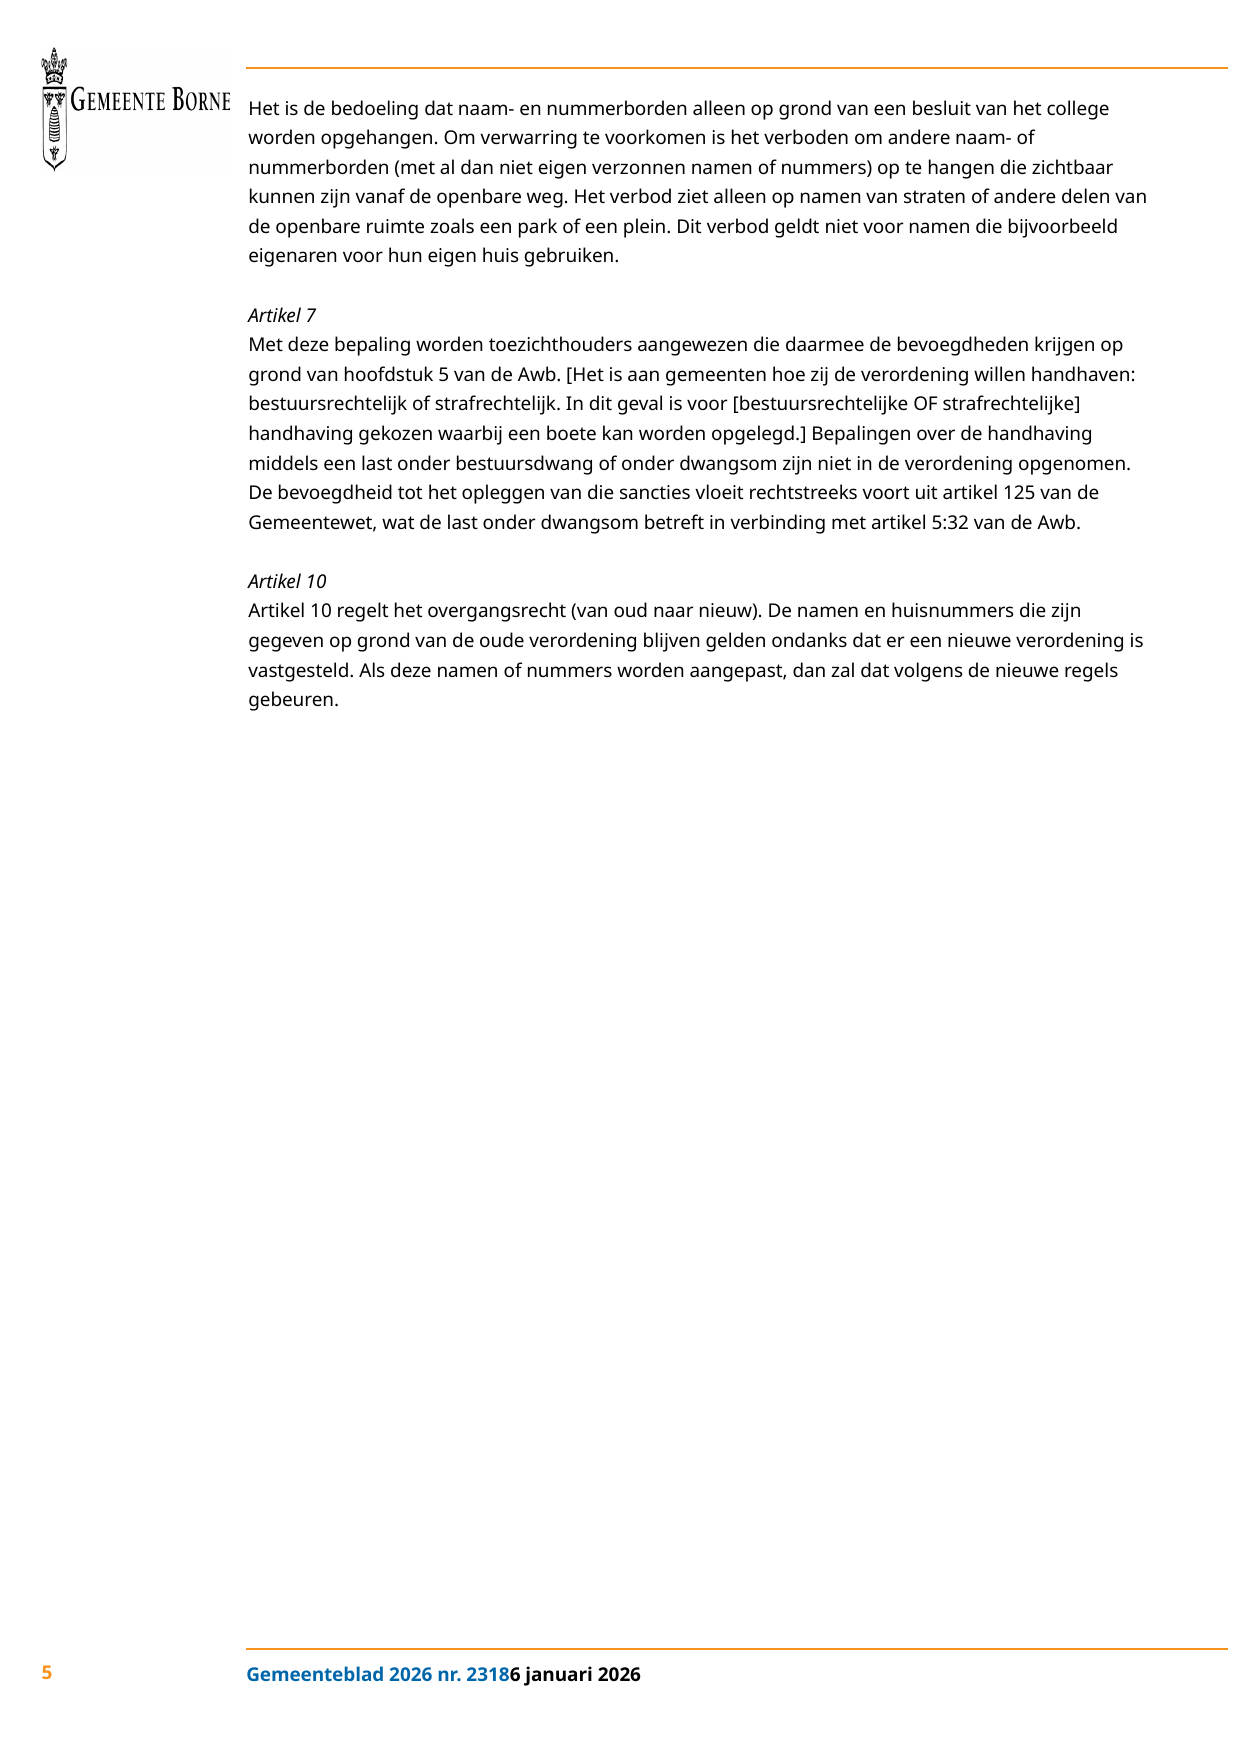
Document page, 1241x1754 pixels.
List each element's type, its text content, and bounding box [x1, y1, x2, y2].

text Artikel 7 [248, 302, 1152, 328]
picture [41, 47, 231, 172]
text Artikel 10 regelt het overgangsrecht (van oud naar nieuw). De namen en huisnummers die zijn gegeven op grond van de oude verordening blijven gelden ondanks dat er een nieuwe verordening is vastgesteld. Als deze namen of nummers worden aangepast, dan zal dat volgens de nieuwe regels gebeuren. [248, 598, 1152, 712]
text Artikel 10 [248, 568, 1152, 594]
text Met deze bepaling worden toezichthouders aangewezen die daarmee de bevoegdheden krijgen op grond van hoofdstuk 5 van de Awb. [Het is aan gemeenten hoe zij de verordening willen handhaven: bestuursrechtelijk of strafrechtelijk. In dit geval is voor [bestuursrechtelijke OF strafrechtelijke] handhaving gekozen waarbij een boete kan worden opgelegd.] Bepalingen over de handhaving middels een last onder bestuursdwang of onder dwangsom zijn niet in de verordening opgenomen. De bevoegdheid tot het opleggen van die sancties vloeit rechtstreeks voort uit artikel 125 van de Gemeentewet, wat de last onder dwangsom betreft in verbinding met artikel 5:32 van de Awb. [248, 331, 1152, 535]
text Het is de bedoeling dat naam- en nummerborden alleen op grond van een besluit van het college worden opgehangen. Om verwarring te voorkomen is het verboden om andere naam- of nummerborden (met al dan niet eigen verzonnen namen of nummers) op te hangen die zichtbaar kunnen zijn vanaf de openbare weg. Het verbod ziet alleen op namen van straten of andere delen van de openbare ruimte zoals een park of een plein. Dit verbod geldt niet voor namen die bijvoorbeeld eigenaren voor hun eigen huis gebruiken. [248, 95, 1152, 268]
